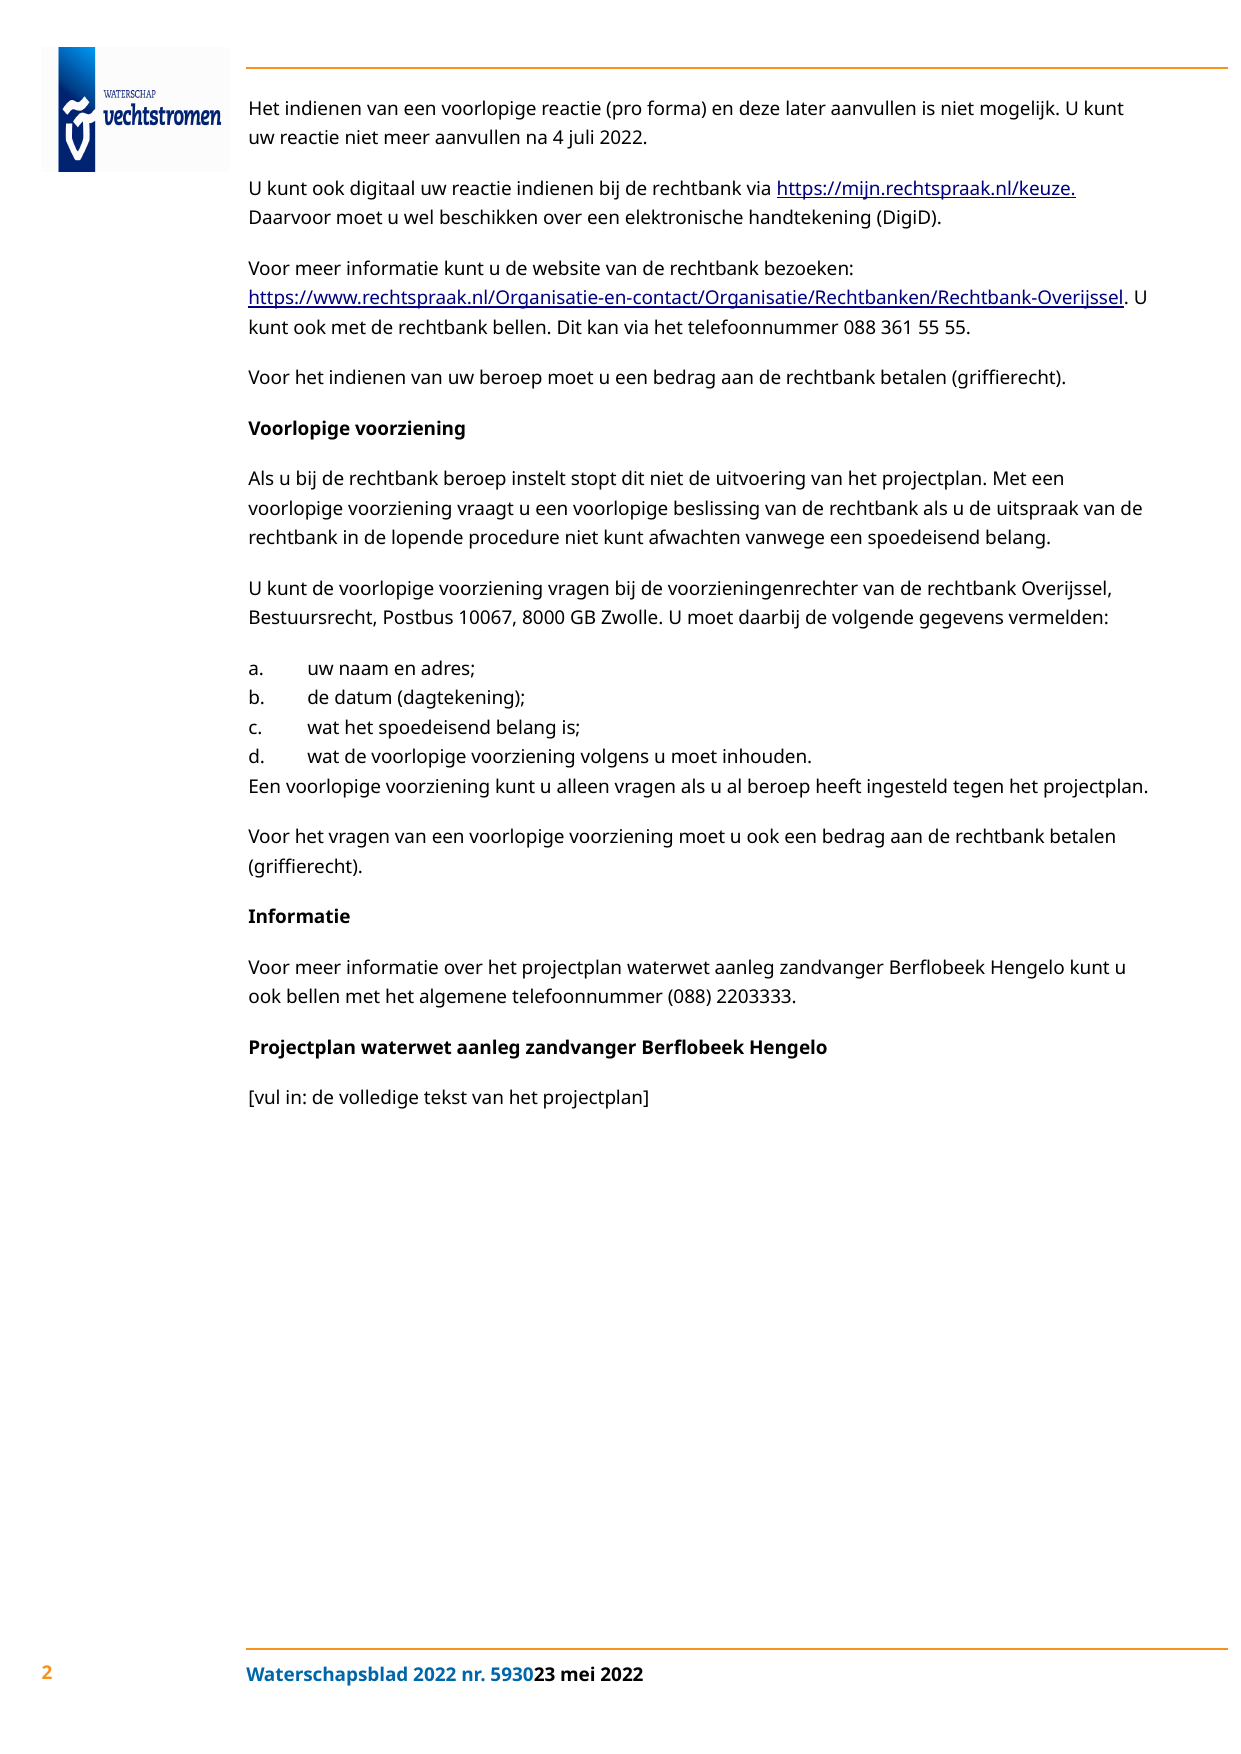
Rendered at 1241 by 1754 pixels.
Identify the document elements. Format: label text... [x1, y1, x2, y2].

picture [41, 47, 231, 172]
text Voorlopige voorziening [248, 415, 1152, 441]
list wat de voorlopige voorziening volgens u moet inhouden. [248, 743, 1152, 769]
text [vul in: de volledige tekst van het projectplan] [248, 1084, 1152, 1110]
text U kunt de voorlopige voorziening vragen bij de voorzieningenrechter van de rechtbank Overijssel, Bestuursrecht, Postbus 10067, 8000 GB Zwolle. U moet daarbij de volgende gegevens vermelden: [248, 575, 1152, 630]
list wat het spoedeisend belang is; [248, 714, 1152, 740]
text U kunt ook digitaal uw reactie indienen bij de rechtbank via https://mijn.rechtspraak.nl/keuze. Daarvoor moet u wel beschikken over een elektronische handtekening (DigiD). [248, 175, 1152, 230]
text Als u bij de rechtbank beroep instelt stopt dit niet de uitvoering van het projectplan. Met een voorlopige voorziening vraagt u een voorlopige beslissing van de rechtbank als u de uitspraak van de rechtbank in de lopende procedure niet kunt afwachten vanwege een spoedeisend belang. [248, 465, 1152, 550]
text Voor meer informatie kunt u de website van de rechtbank bezoeken: https://www.rechtspraak.nl/Organisatie-en-contact/Organisatie/Rechtbanken/Rechtbank-Overijssel. U kunt ook met de rechtbank bellen. Dit kan via het telefoonnummer 088 361 55 55. [248, 255, 1152, 340]
text Voor meer informatie over het projectplan waterwet aanleg zandvanger Berflobeek Hengelo kunt u ook bellen met het algemene telefoonnummer (088) 2203333. [248, 954, 1152, 1009]
text Projectplan waterwet aanleg zandvanger Berflobeek Hengelo [248, 1034, 1152, 1060]
text Informatie [248, 903, 1152, 929]
list uw naam en adres; [248, 655, 1152, 681]
list de datum (dagtekening); [248, 684, 1152, 710]
text Een voorlopige voorziening kunt u alleen vragen als u al beroep heeft ingesteld tegen het projectplan. [248, 773, 1152, 799]
text Het indienen van een voorlopige reactie (pro forma) en deze later aanvullen is niet mogelijk. U kunt uw reactie niet meer aanvullen na 4 juli 2022. [248, 95, 1152, 150]
text Voor het vragen van een voorlopige voorziening moet u ook een bedrag aan de rechtbank betalen (griffierecht). [248, 823, 1152, 879]
text Voor het indienen van uw beroep moet u een bedrag aan de rechtbank betalen (griffierecht). [248, 364, 1152, 390]
